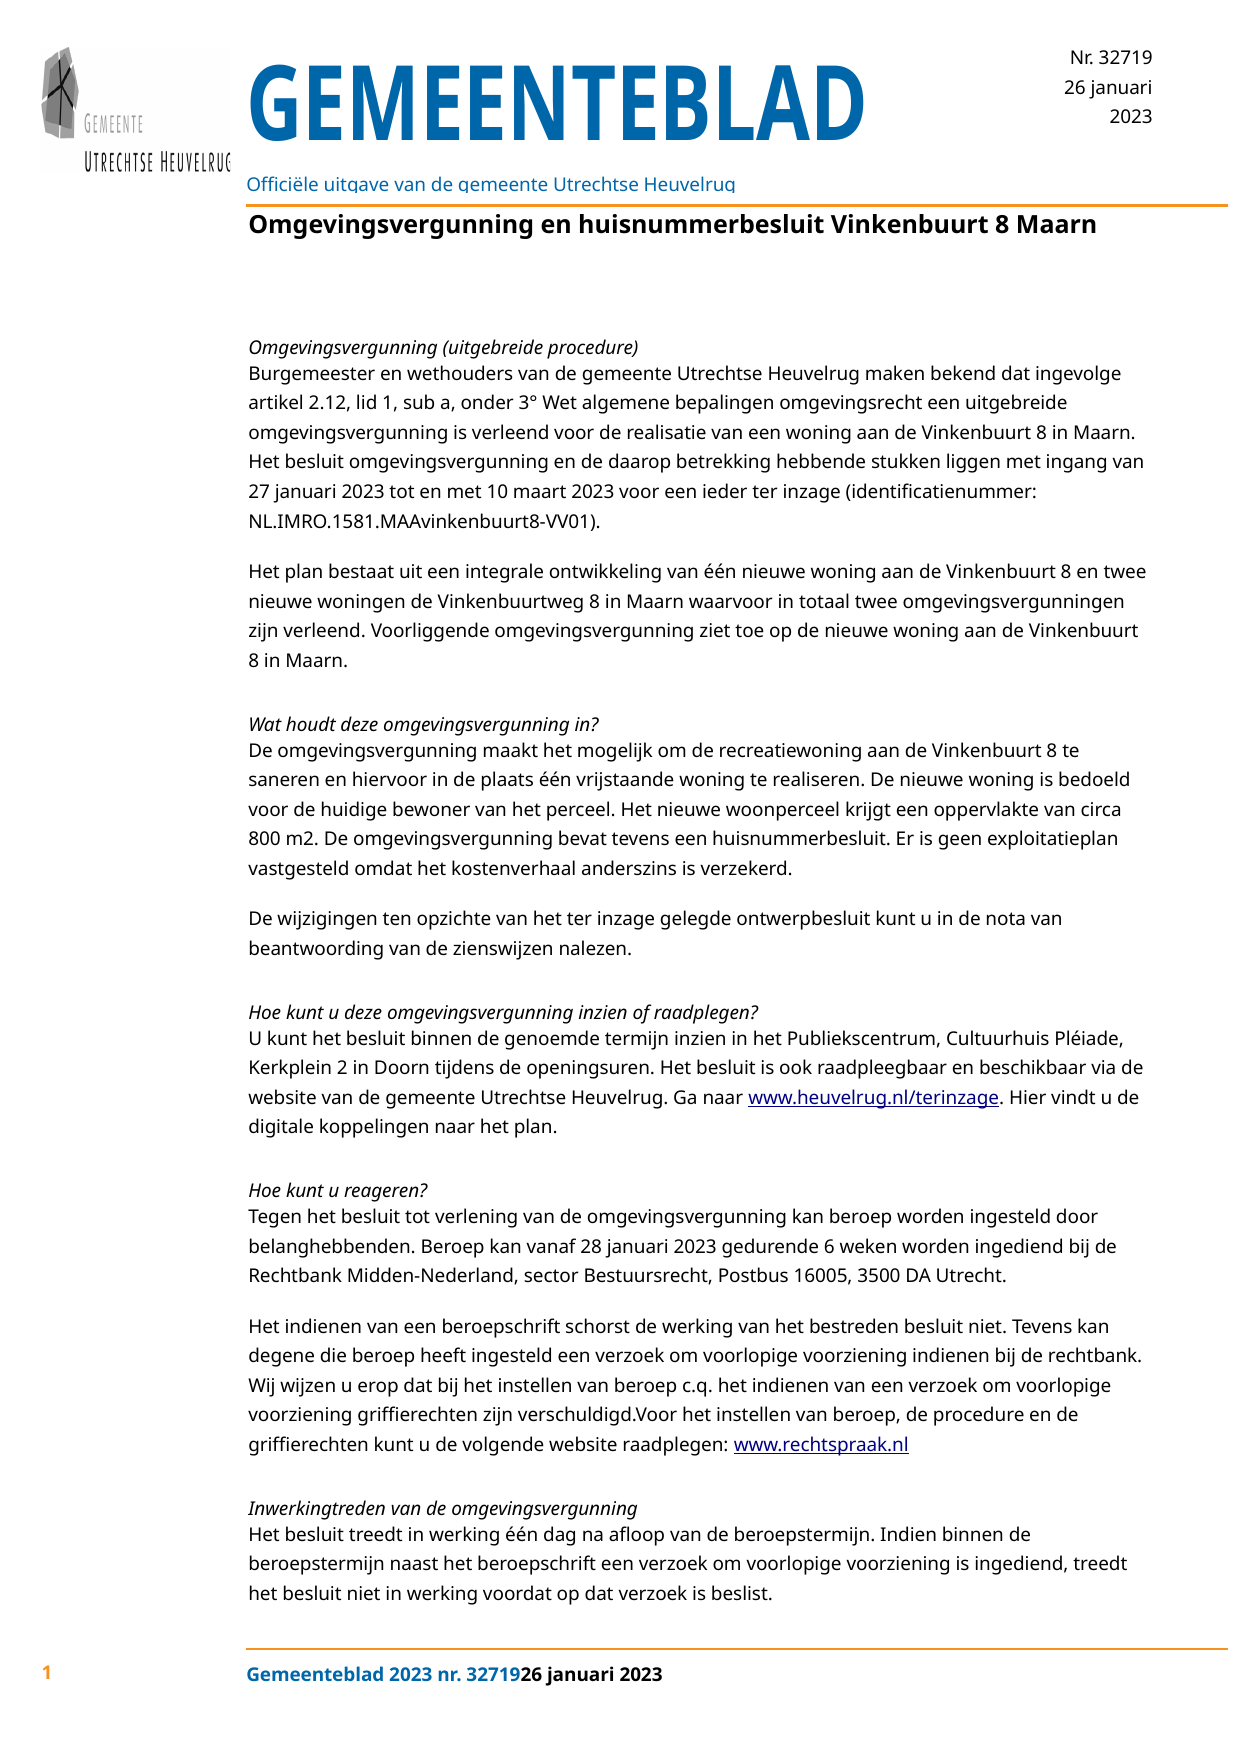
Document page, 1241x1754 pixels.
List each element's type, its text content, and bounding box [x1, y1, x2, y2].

text U kunt het besluit binnen de genoemde termijn inzien in het Publiekscentrum, Cultuurhuis Pléiade, Kerkplein 2 in Doorn tijdens de openingsuren. Het besluit is ook raadpleegbaar en beschikbaar via de website van de gemeente Utrechtse Heuvelrug. Ga naar www.heuvelrug.nl/terinzage. Hier vindt u de digitale koppelingen naar het plan. [248, 1025, 1152, 1139]
text Omgevingsvergunning (uitgebreide procedure) [248, 334, 1152, 360]
text De omgevingsvergunning maakt het mogelijk om de recreatiewoning aan de Vinkenbuurt 8 te saneren en hiervoor in de plaats één vrijstaande woning te realiseren. De nieuwe woning is bedoeld voor de huidige bewoner van het perceel. Het nieuwe woonperceel krijgt een oppervlakte van circa 800 m2. De omgevingsvergunning bevat tevens een huisnummerbesluit. Er is geen exploitatieplan vastgesteld omdat het kostenverhaal anderszins is verzekerd. [248, 737, 1152, 881]
text De wijzigingen ten opzichte van het ter inzage gelegde ontwerpbesluit kunt u in de nota van beantwoording van de zienswijzen nalezen. [248, 906, 1152, 961]
text Hoe kunt u reageren? [248, 1177, 1152, 1203]
text Burgemeester en wethouders van de gemeente Utrechtse Heuvelrug maken bekend dat ingevolge artikel 2.12, lid 1, sub a, onder 3° Wet algemene bepalingen omgevingsrecht een uitgebreide omgevingsvergunning is verleend voor de realisatie van een woning aan de Vinkenbuurt 8 in Maarn. Het besluit omgevingsvergunning en de daarop betrekking hebbende stukken liggen met ingang van 27 januari 2023 tot en met 10 maart 2023 voor een ieder ter inzage (identificatienummer: NL.IMRO.1581.MAAvinkenbuurt8-VV01). [248, 360, 1152, 534]
text Wat houdt deze omgevingsvergunning in? [248, 711, 1152, 737]
text Hoe kunt u deze omgevingsvergunning inzien of raadplegen? [248, 999, 1152, 1025]
text Het besluit treedt in werking één dag na afloop van de beroepstermijn. Indien binnen de beroepstermijn naast het beroepschrift een verzoek om voorlopige voorziening is ingediend, treedt het besluit niet in werking voordat op dat verzoek is beslist. [248, 1521, 1152, 1606]
text Het indienen van een beroepschrift schorst de werking van het bestreden besluit niet. Tevens kan degene die beroep heeft ingesteld een verzoek om voorlopige voorziening indienen bij de rechtbank. Wij wijzen u erop dat bij het instellen van beroep c.q. het indienen van een verzoek om voorlopige voorziening griffierechten zijn verschuldigd.Voor het instellen van beroep, de procedure en de griffierechten kunt u de volgende website raadplegen: www.rechtspraak.nl [248, 1313, 1152, 1457]
text Het plan bestaat uit een integrale ontwikkeling van één nieuwe woning aan de Vinkenbuurt 8 en twee nieuwe woningen de Vinkenbuurtweg 8 in Maarn waarvoor in totaal twee omgevingsvergunningen zijn verleend. Voorliggende omgevingsvergunning ziet toe op de nieuwe woning aan de Vinkenbuurt 8 in Maarn. [248, 558, 1152, 673]
picture [41, 47, 231, 172]
text Omgevingsvergunning en huisnummerbesluit Vinkenbuurt 8 Maarn [248, 207, 1152, 241]
text Tegen het besluit tot verlening van de omgevingsvergunning kan beroep worden ingesteld door belanghebbenden. Beroep kan vanaf 28 januari 2023 gedurende 6 weken worden ingediend bij de Rechtbank Midden-Nederland, sector Bestuursrecht, Postbus 16005, 3500 DA Utrecht. [248, 1203, 1152, 1288]
text Inwerkingtreden van de omgevingsvergunning [248, 1495, 1152, 1521]
